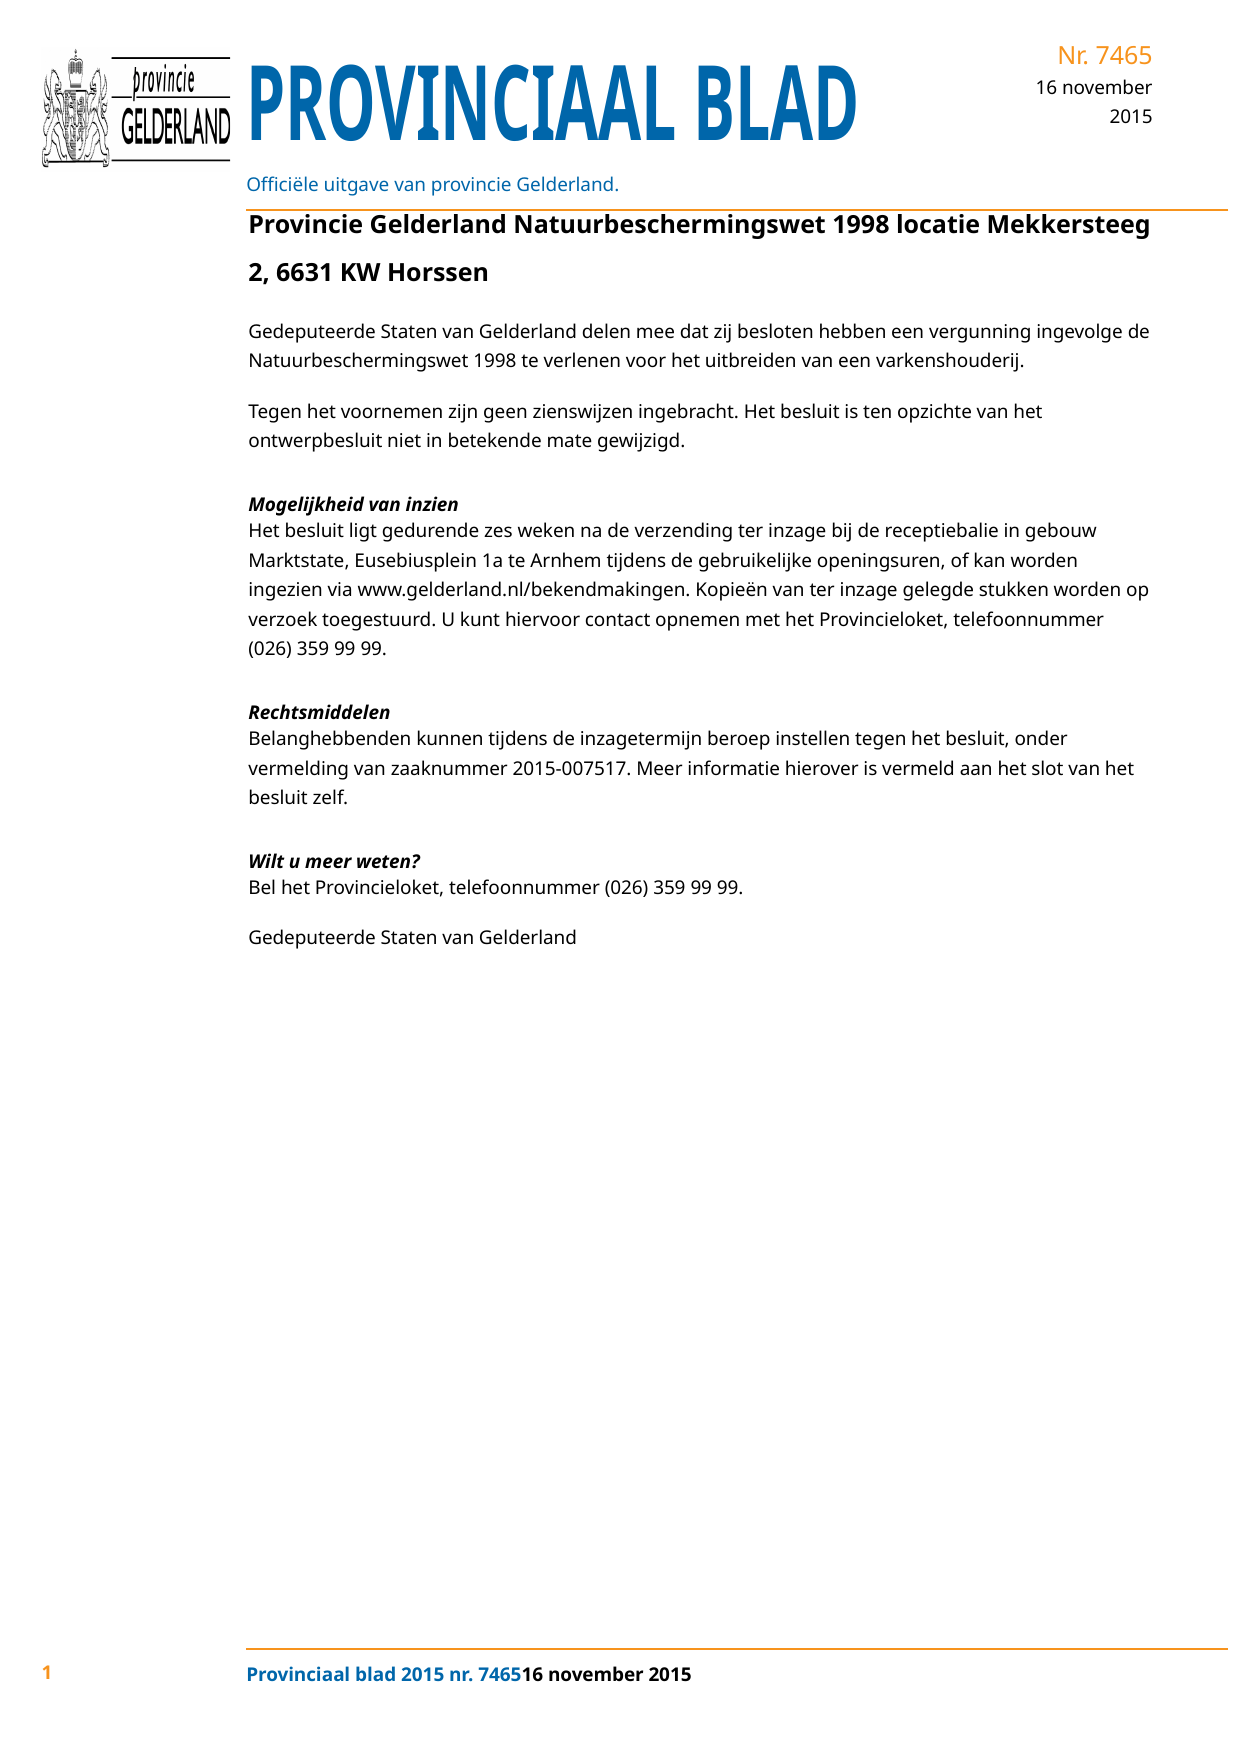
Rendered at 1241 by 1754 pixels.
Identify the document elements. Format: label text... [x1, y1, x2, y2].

text Provincie Gelderland Natuurbeschermingswet 1998 locatie Mekkersteeg 2, 6631 KW Horssen [248, 211, 1152, 288]
text Tegen het voornemen zijn geen zienswijzen ingebracht. Het besluit is ten opzichte van het ontwerpbesluit niet in betekende mate gewijzigd. [248, 398, 1152, 453]
text Belanghebbenden kunnen tijdens de inzagetermijn beroep instellen tegen het besluit, onder vermelding van zaaknummer 2015-007517. Meer informatie hierover is vermeld aan het slot van het besluit zelf. [248, 725, 1152, 810]
text Het besluit ligt gedurende zes weken na de verzending ter inzage bij de receptiebalie in gebouw Marktstate, Eusebiusplein 1a te Arnhem tijdens de gebruikelijke openingsuren, of kan worden ingezien via www.gelderland.nl/bekendmakingen. Kopieën van ter inzage gelegde stukken worden op verzoek toegestuurd. U kunt hiervoor contact opnemen met het Provincieloket, telefoonnummer (026) 359 99 99. [248, 517, 1152, 661]
text Bel het Provincieloket, telefoonnummer (026) 359 99 99. [248, 874, 1152, 900]
text Gedeputeerde Staten van Gelderland delen mee dat zij besloten hebben een vergunning ingevolge de Natuurbeschermingswet 1998 te verlenen voor het uitbreiden van een varkenshouderij. [248, 318, 1152, 373]
text Rechtsmiddelen [248, 699, 1152, 725]
text Gedeputeerde Staten van Gelderland [248, 924, 1152, 950]
text Mogelijkheid van inzien [248, 491, 1152, 517]
text Wilt u meer weten? [248, 848, 1152, 874]
picture [41, 47, 231, 172]
